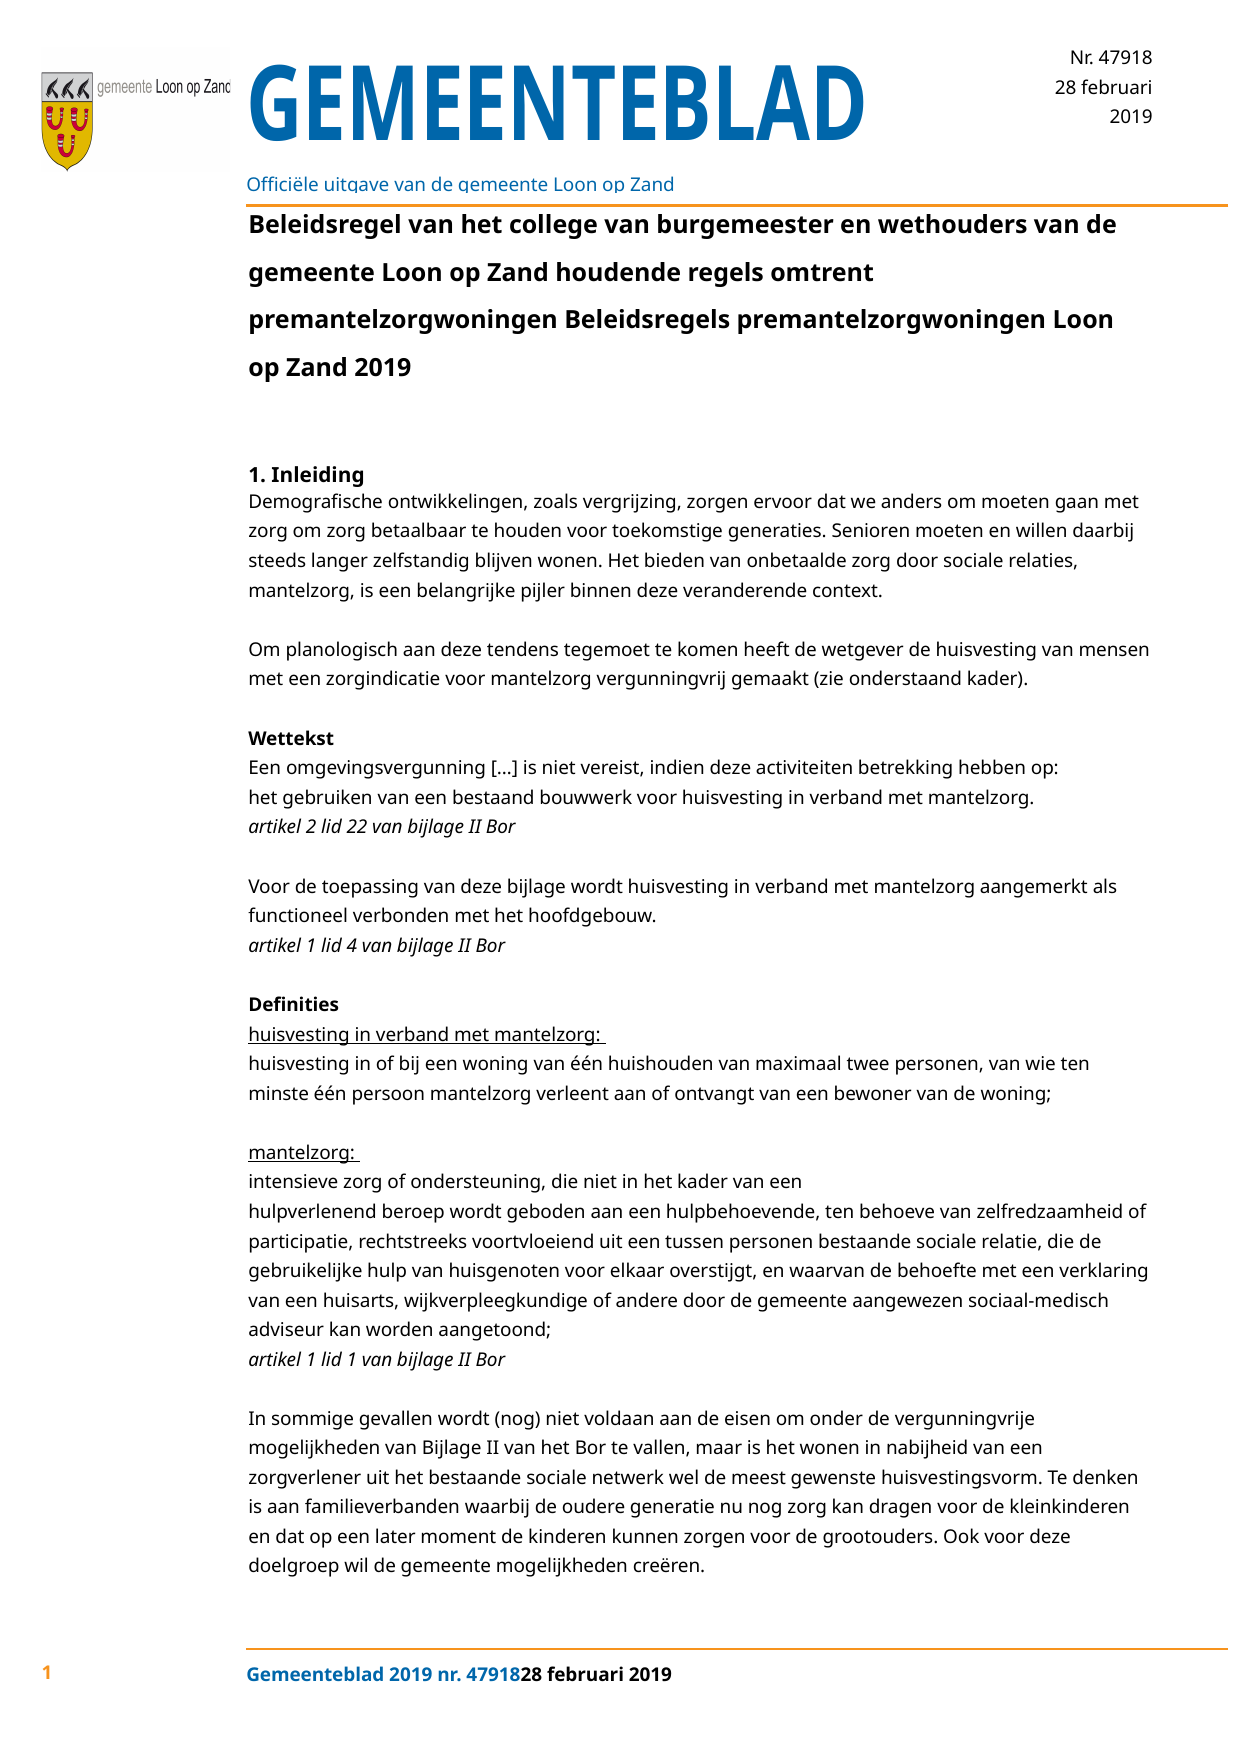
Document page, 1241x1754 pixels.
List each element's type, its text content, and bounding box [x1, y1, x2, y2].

table_header Wettekst Een omgevingsvergunning […] is niet vereist, indien deze activiteiten betrekking hebben op: het gebruiken van een bestaand bouwwerk voor huisvesting in verband met mantelzorg. artikel 2 lid 22 van bijlage II Bor Voor de toepassing van deze bijlage wordt huisvesting in verband met mantelzorg aangemerkt als functioneel verbonden met het hoofdgebouw. artikel 1 lid 4 van bijlage II Bor Definities huisvesting in verband met mantelzorg: huisvesting in of bij een woning van één huishouden van maximaal twee personen, van wie ten minste één persoon mantelzorg verleent aan of ontvangt van een bewoner van de woning; mantelzorg: intensieve zorg of ondersteuning, die niet in het kader van een hulpverlenend beroep wordt geboden aan een hulpbehoevende, ten behoeve van zelfredzaamheid of participatie, rechtstreeks voortvloeiend uit een tussen personen bestaande sociale relatie, die de gebruikelijke hulp van huisgenoten voor elkaar overstijgt, en waarvan de behoefte met een verklaring van een huisarts, wijkverpleegkundige of andere door de gemeente aangewezen sociaal-medisch adviseur kan worden aangetoond; artikel 1 lid 1 van bijlage II Bor [248, 725, 1152, 1372]
text Demografische ontwikkelingen, zoals vergrijzing, zorgen ervoor dat we anders om moeten gaan met zorg om zorg betaalbaar te houden voor toekomstige generaties. Senioren moeten en willen daarbij steeds langer zelfstandig blijven wonen. Het bieden van onbetaalde zorg door sociale relaties, mantelzorg, is een belangrijke pijler binnen deze veranderende context. [248, 488, 1152, 603]
picture [41, 47, 231, 172]
text In sommige gevallen wordt (nog) niet voldaan aan de eisen om onder de vergunningvrije mogelijkheden van Bijlage II van het Bor te vallen, maar is het wonen in nabijheid van een zorgverlener uit het bestaande sociale netwerk wel de meest gewenste huisvestingsvorm. Te denken is aan familieverbanden waarbij de oudere generatie nu nog zorg kan dragen voor de kleinkinderen en dat op een later moment de kinderen kunnen zorgen voor de grootouders. Ook voor deze doelgroep wil de gemeente mogelijkheden creëren. [248, 1405, 1152, 1578]
text 1. Inleiding [248, 460, 1152, 488]
text Om planologisch aan deze tendens tegemoet te komen heeft de wetgever de huisvesting van mensen met een zorgindicatie voor mantelzorg vergunningvrij gemaakt (zie onderstaand kader). [248, 636, 1152, 691]
text Beleidsregel van het college van burgemeester en wethouders van de gemeente Loon op Zand houdende regels omtrent premantelzorgwoningen Beleidsregels premantelzorgwoningen Loon op Zand 2019 [248, 207, 1152, 384]
